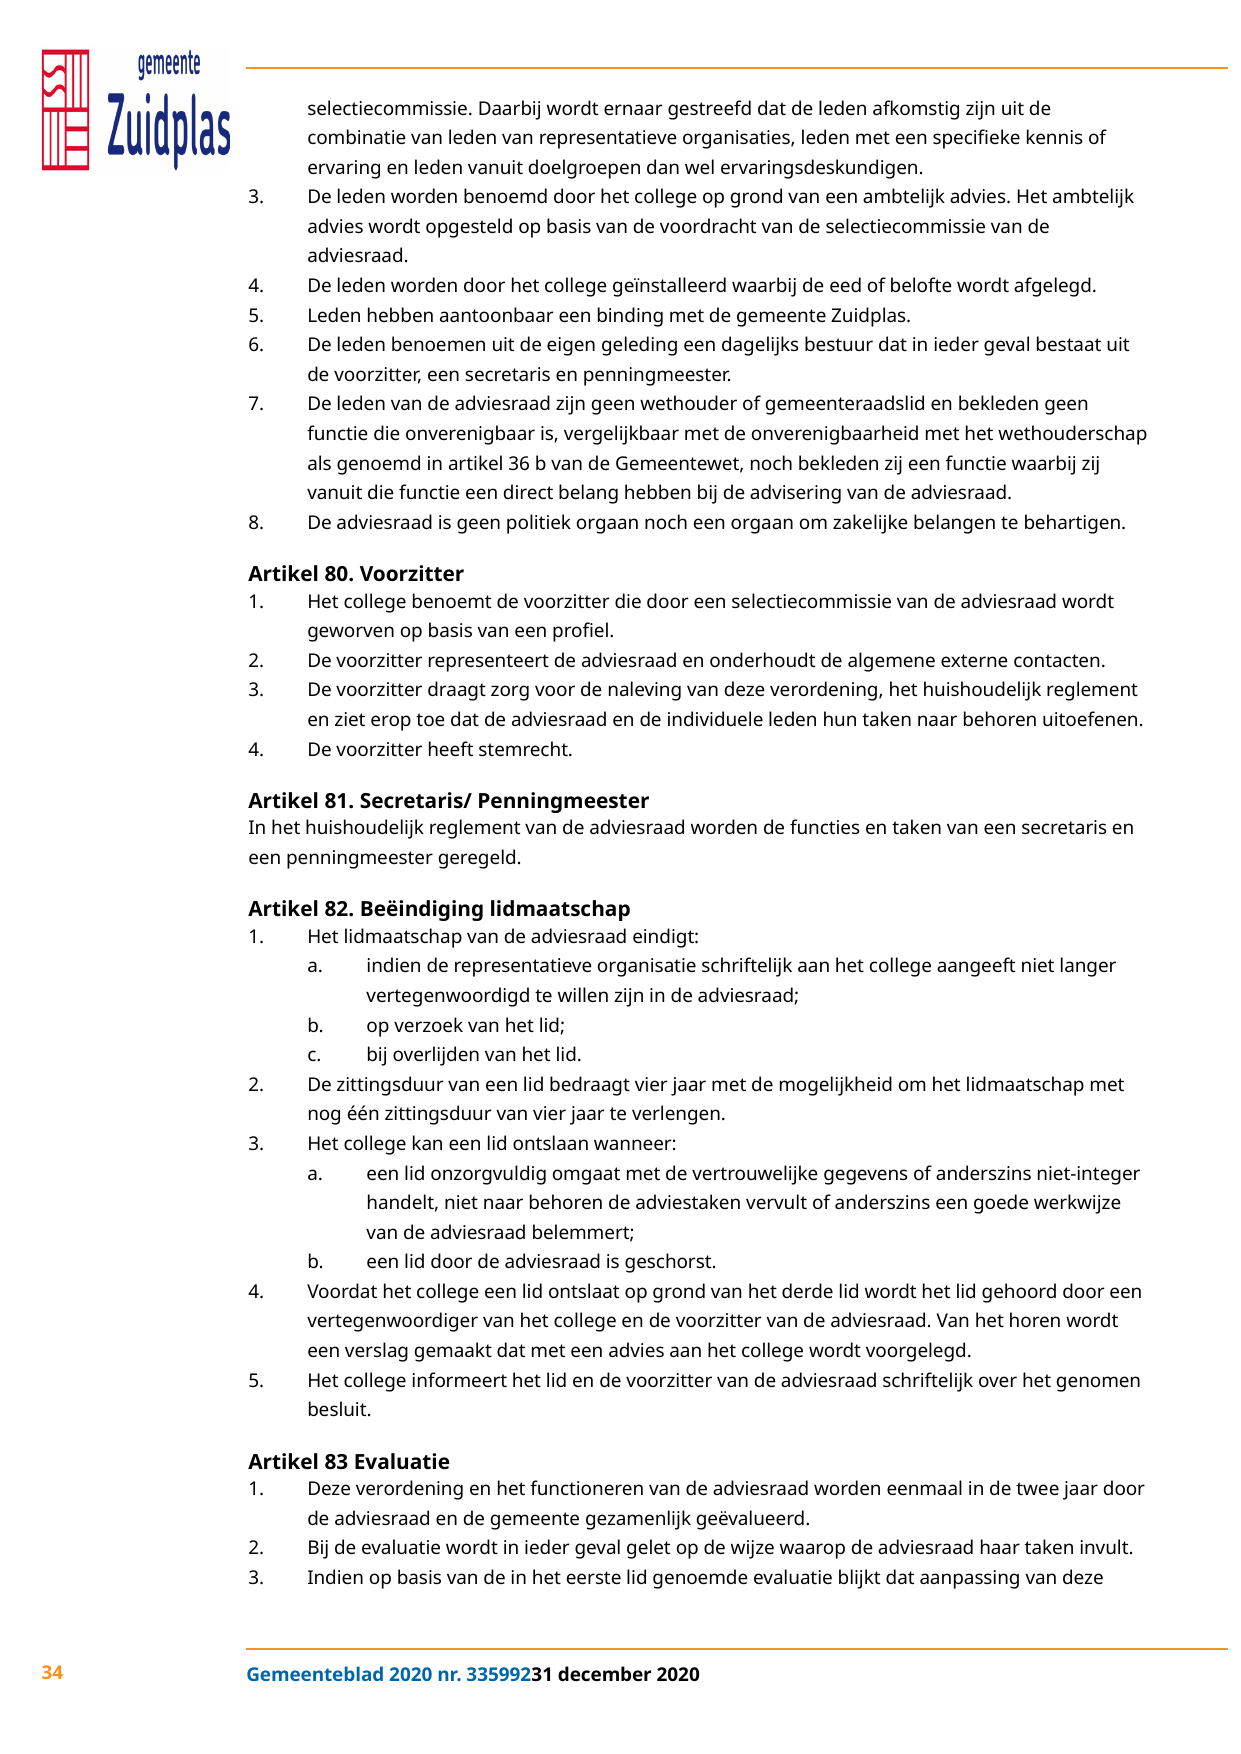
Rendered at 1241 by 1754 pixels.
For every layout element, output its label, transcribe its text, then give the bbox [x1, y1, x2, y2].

list Het college informeert het lid en de voorzitter van de adviesraad schriftelijk over het genomen besluit. [248, 1367, 1152, 1422]
list De voorzitter heeft stemrecht. [248, 736, 1152, 761]
list een lid onzorgvuldig omgaat met de vertrouwelijke gegevens of anderszins niet-integer handelt, niet naar behoren de adviestaken vervult of anderszins een goede werkwijze van de adviesraad belemmert; [307, 1160, 1152, 1244]
list De adviesraad is geen politiek orgaan noch een orgaan om zakelijke belangen te behartigen. [248, 509, 1152, 535]
list Het college benoemt de voorzitter die door een selectiecommissie van de adviesraad wordt geworven op basis van een profiel. [248, 588, 1152, 643]
list een lid door de adviesraad is geschorst. [307, 1248, 1152, 1274]
list De voorzitter draagt zorg voor de naleving van deze verordening, het huishoudelijk reglement en ziet erop toe dat de adviesraad en de individuele leden hun taken naar behoren uitoefenen. [248, 677, 1152, 732]
text Artikel 81. Secretaris/ Penningmeester [248, 786, 1152, 814]
list Leden hebben aantoonbaar een binding met de gemeente Zuidplas. [248, 302, 1152, 328]
picture [41, 47, 231, 172]
list Indien op basis van de in het eerste lid genoemde evaluatie blijkt dat aanpassing van deze [248, 1564, 1152, 1590]
list bij overlijden van het lid. [307, 1041, 1152, 1067]
list De leden van de adviesraad zijn geen wethouder of gemeenteraadslid en bekleden geen functie die onverenigbaar is, vergelijkbaar met de onverenigbaarheid met het wethouderschap als genoemd in artikel 36 b van de Gemeentewet, noch bekleden zij een functie waarbij zij vanuit die functie een direct belang hebben bij de advisering van de adviesraad. [248, 391, 1152, 505]
list Het lidmaatschap van de adviesraad eindigt: [248, 923, 1152, 949]
list De voorzitter representeert de adviesraad en onderhoudt de algemene externe contacten. [248, 647, 1152, 673]
list op verzoek van het lid; [307, 1012, 1152, 1037]
text Artikel 82. Beëindiging lidmaatschap [248, 894, 1152, 923]
list De zittingsduur van een lid bedraagt vier jaar met de mogelijkheid om het lidmaatschap met nog één zittingsduur van vier jaar te verlengen. [248, 1071, 1152, 1126]
list De leden worden door het college geïnstalleerd waarbij de eed of belofte wordt afgelegd. [248, 272, 1152, 298]
list De leden benoemen uit de eigen geleding een dagelijks bestuur dat in ieder geval bestaat uit de voorzitter, een secretaris en penningmeester. [248, 331, 1152, 387]
text In het huishoudelijk reglement van de adviesraad worden de functies en taken van een secretaris en een penningmeester geregeld. [248, 814, 1152, 870]
list selectiecommissie. Daarbij wordt ernaar gestreefd dat de leden afkomstig zijn uit de combinatie van leden van representatieve organisaties, leden met een specifieke kennis of ervaring en leden vanuit doelgroepen dan wel ervaringsdeskundigen. [248, 95, 1152, 180]
list indien de representatieve organisatie schriftelijk aan het college aangeeft niet langer vertegenwoordigd te willen zijn in de adviesraad; [307, 953, 1152, 1008]
list Voordat het college een lid ontslaat op grond van het derde lid wordt het lid gehoord door een vertegenwoordiger van het college en de voorzitter van de adviesraad. Van het horen wordt een verslag gemaakt dat met een advies aan het college wordt voorgelegd. [248, 1278, 1152, 1363]
text Artikel 83 Evaluatie [248, 1447, 1152, 1475]
list Deze verordening en het functioneren van de adviesraad worden eenmaal in de twee jaar door de adviesraad en de gemeente gezamenlijk geëvalueerd. [248, 1475, 1152, 1531]
text Artikel 80. Voorzitter [248, 559, 1152, 588]
list De leden worden benoemd door het college op grond van een ambtelijk advies. Het ambtelijk advies wordt opgesteld op basis van de voordracht van de selectiecommissie van de adviesraad. [248, 183, 1152, 268]
list Het college kan een lid ontslaan wanneer: [248, 1130, 1152, 1156]
list Bij de evaluatie wordt in ieder geval gelet op de wijze waarop de adviesraad haar taken invult. [248, 1534, 1152, 1560]
